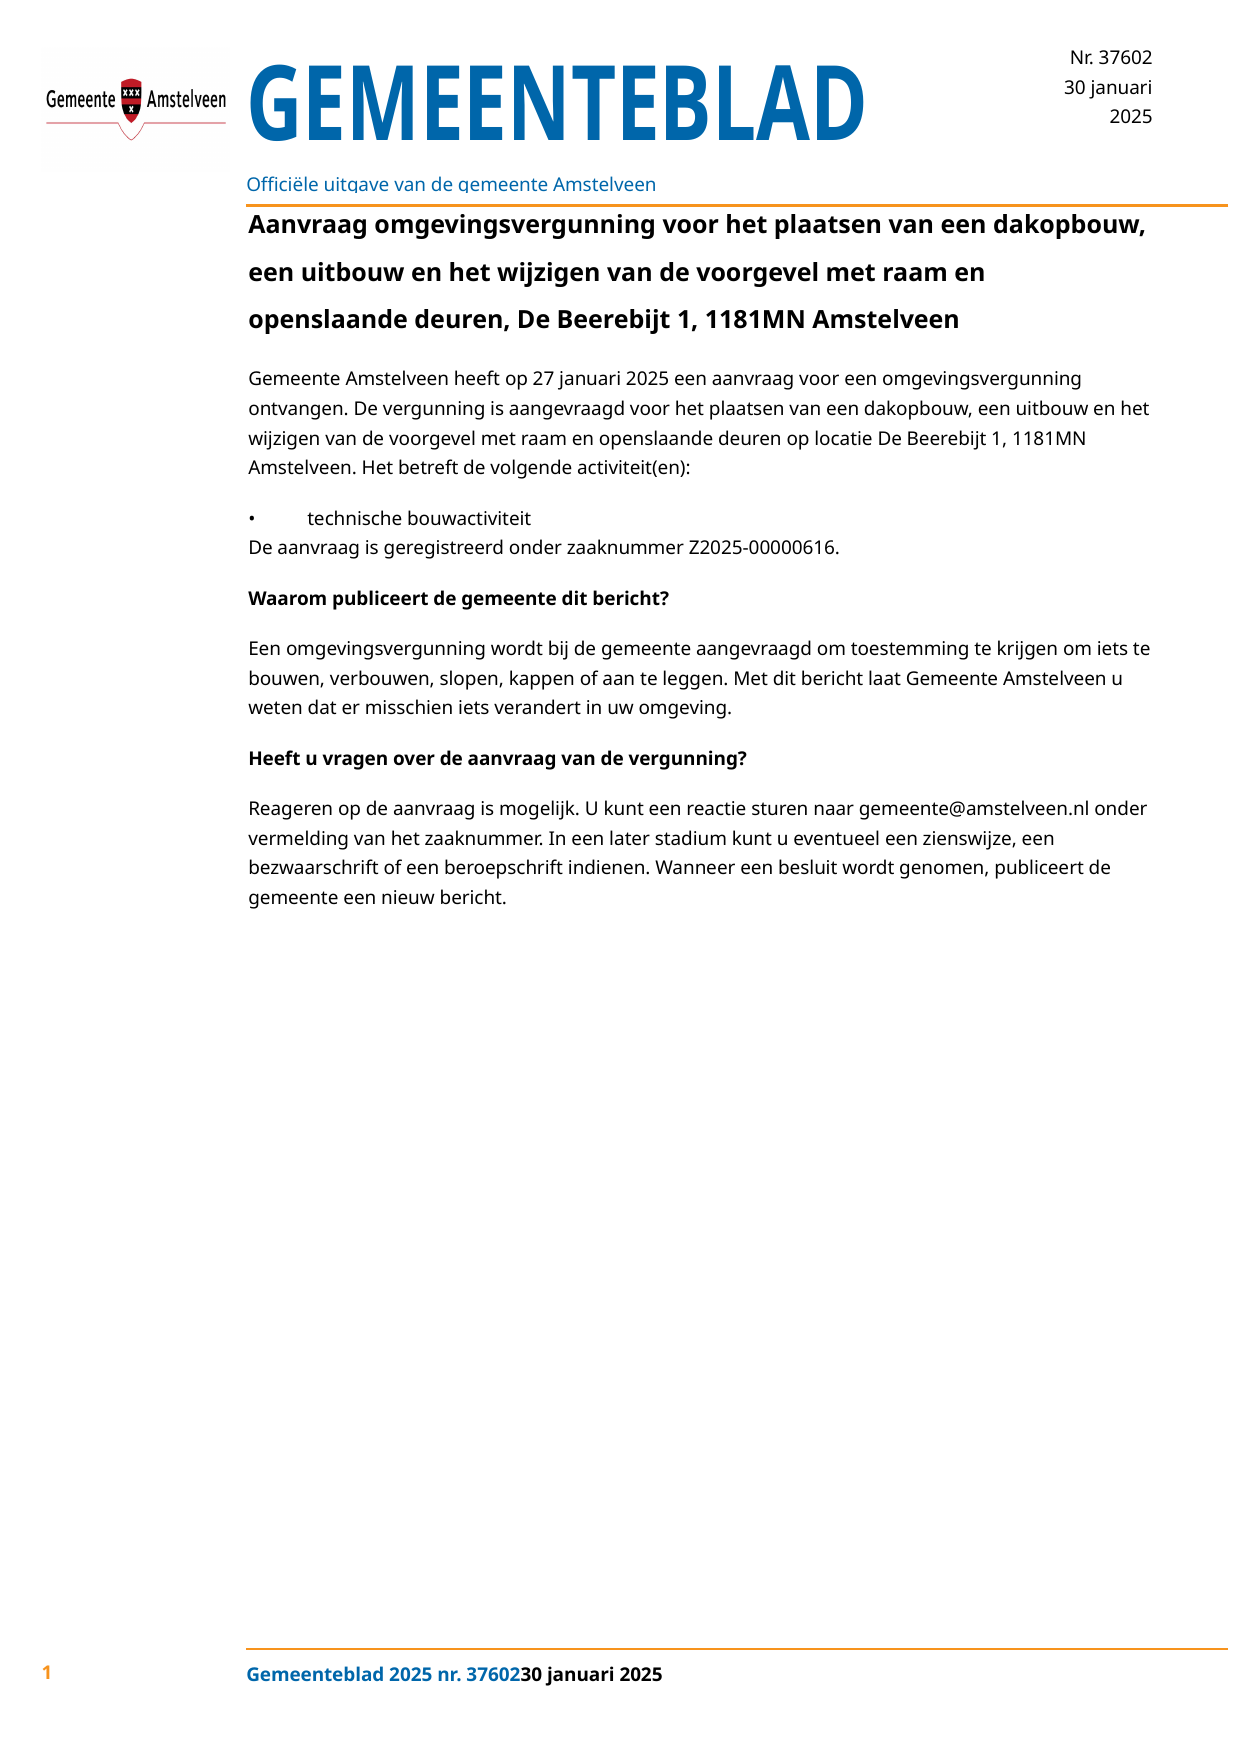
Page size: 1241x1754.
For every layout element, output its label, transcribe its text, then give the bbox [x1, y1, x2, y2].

text Gemeente Amstelveen heeft op 27 januari 2025 een aanvraag voor een omgevingsvergunning ontvangen. De vergunning is aangevraagd voor het plaatsen van een dakopbouw, een uitbouw en het wijzigen van de voorgevel met raam en openslaande deuren op locatie De Beerebijt 1, 1181MN Amstelveen. Het betreft de volgende activiteit(en): [248, 366, 1152, 480]
text Waarom publiceert de gemeente dit bericht? [248, 585, 1152, 610]
text Heeft u vragen over de aanvraag van de vergunning? [248, 745, 1152, 770]
text Een omgevingsvergunning wordt bij de gemeente aangevraagd om toestemming te krijgen om iets te bouwen, verbouwen, slopen, kappen of aan te leggen. Met dit bericht laat Gemeente Amstelveen u weten dat er misschien iets verandert in uw omgeving. [248, 635, 1152, 720]
list technische bouwactiviteit [248, 505, 1152, 530]
text Aanvraag omgevingsvergunning voor het plaatsen van een dakopbouw, een uitbouw en het wijzigen van de voorgevel met raam en openslaande deuren, De Beerebijt 1, 1181MN Amstelveen [248, 207, 1152, 336]
text De aanvraag is geregistreerd onder zaaknummer Z2025-00000616. [248, 534, 1152, 560]
text Reageren op de aanvraag is mogelijk. U kunt een reactie sturen naar gemeente@amstelveen.nl onder vermelding van het zaaknummer. In een later stadium kunt u eventueel een zienswijze, een bezwaarschrift of een beroepschrift indienen. Wanneer een besluit wordt genomen, publiceert de gemeente een nieuw bericht. [248, 795, 1152, 909]
picture [41, 47, 231, 172]
